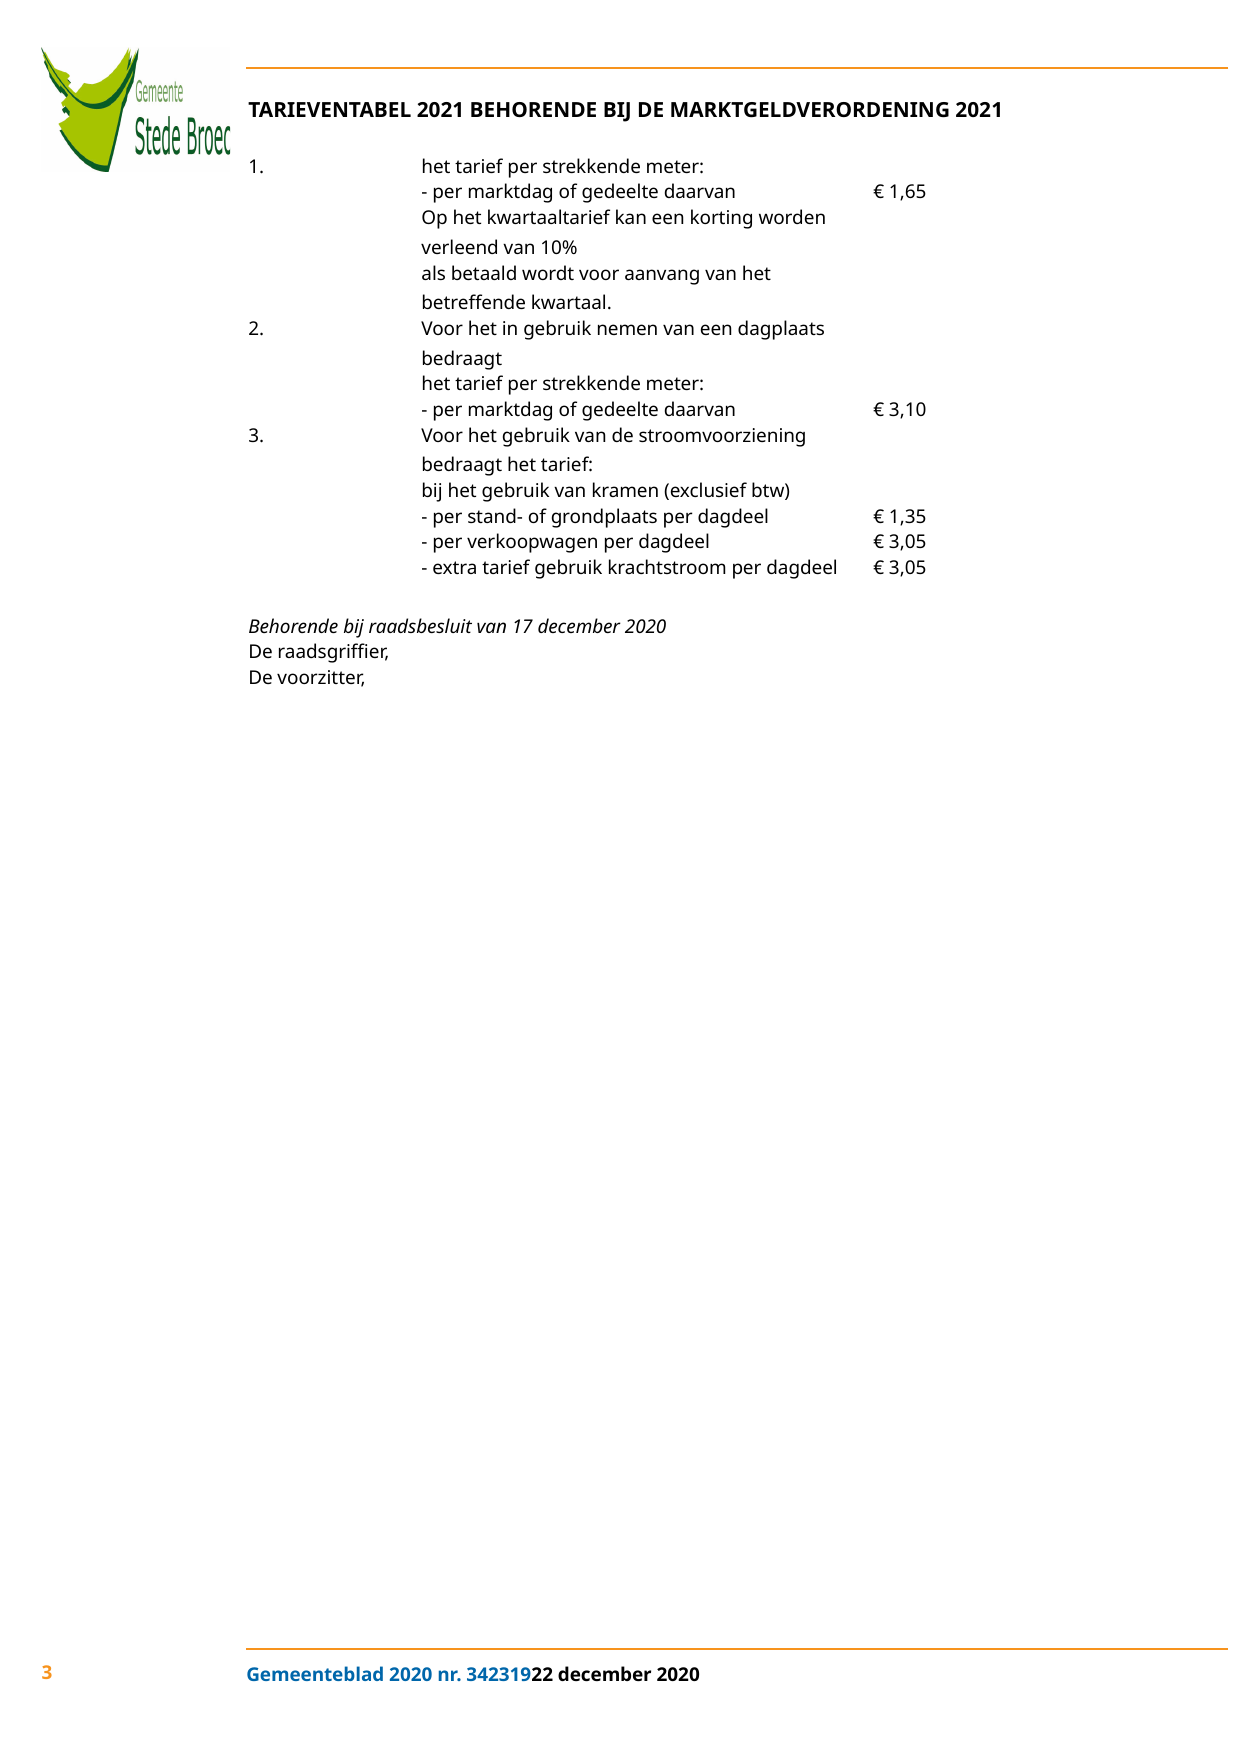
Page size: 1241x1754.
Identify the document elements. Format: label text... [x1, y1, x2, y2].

table_cell Op het kwartaaltarief kan een korting worden verleend van 10% [421, 205, 873, 260]
table_cell als betaald wordt voor aanvang van het betreffende kwartaal. [421, 260, 873, 315]
table_cell [873, 260, 1152, 315]
table_cell het tarief per strekkende meter: [421, 370, 873, 396]
table_cell [248, 477, 421, 503]
table_cell bij het gebruik van kramen (exclusief btw) [421, 477, 873, 503]
table_cell [248, 554, 421, 580]
table_cell [248, 529, 421, 554]
table_cell Voor het gebruik van de stroomvoorziening bedraagt het tarief: [421, 422, 873, 477]
table_header het tarief per strekkende meter: [421, 153, 873, 179]
text TARIEVENTABEL 2021 BEHORENDE BIJ DE MARKTGELDVERORDENING 2021 [248, 95, 1152, 123]
table_cell € 1,35 [873, 503, 1152, 529]
table_cell - per stand- of grondplaats per dagdeel [421, 503, 873, 529]
table_cell [873, 370, 1152, 396]
table_cell - per marktdag of gedeelte daarvan [421, 179, 873, 204]
table_cell [248, 396, 421, 422]
table_cell [873, 477, 1152, 503]
table_header 1. [248, 153, 421, 179]
table_cell € 3,10 [873, 396, 1152, 422]
text Behorende bij raadsbesluit van 17 december 2020 [248, 613, 1152, 639]
table_cell 3. [248, 422, 421, 477]
table_cell [873, 205, 1152, 260]
table_cell [248, 370, 421, 396]
table_cell [873, 422, 1152, 477]
table_cell € 3,05 [873, 554, 1152, 580]
table_cell - per marktdag of gedeelte daarvan [421, 396, 873, 422]
table_cell [248, 260, 421, 315]
table_cell - extra tarief gebruik krachtstroom per dagdeel [421, 554, 873, 580]
table_cell [248, 205, 421, 260]
picture [41, 47, 231, 172]
table_header [873, 153, 1152, 179]
text De voorzitter, [248, 664, 1152, 690]
text De raadsgriffier, [248, 639, 1152, 664]
table_cell [248, 179, 421, 204]
table_cell € 3,05 [873, 529, 1152, 554]
table_cell - per verkoopwagen per dagdeel [421, 529, 873, 554]
table_cell [873, 315, 1152, 370]
table_cell Voor het in gebruik nemen van een dagplaats bedraagt [421, 315, 873, 370]
table_cell € 1,65 [873, 179, 1152, 204]
table_cell [248, 503, 421, 529]
table_cell 2. [248, 315, 421, 370]
